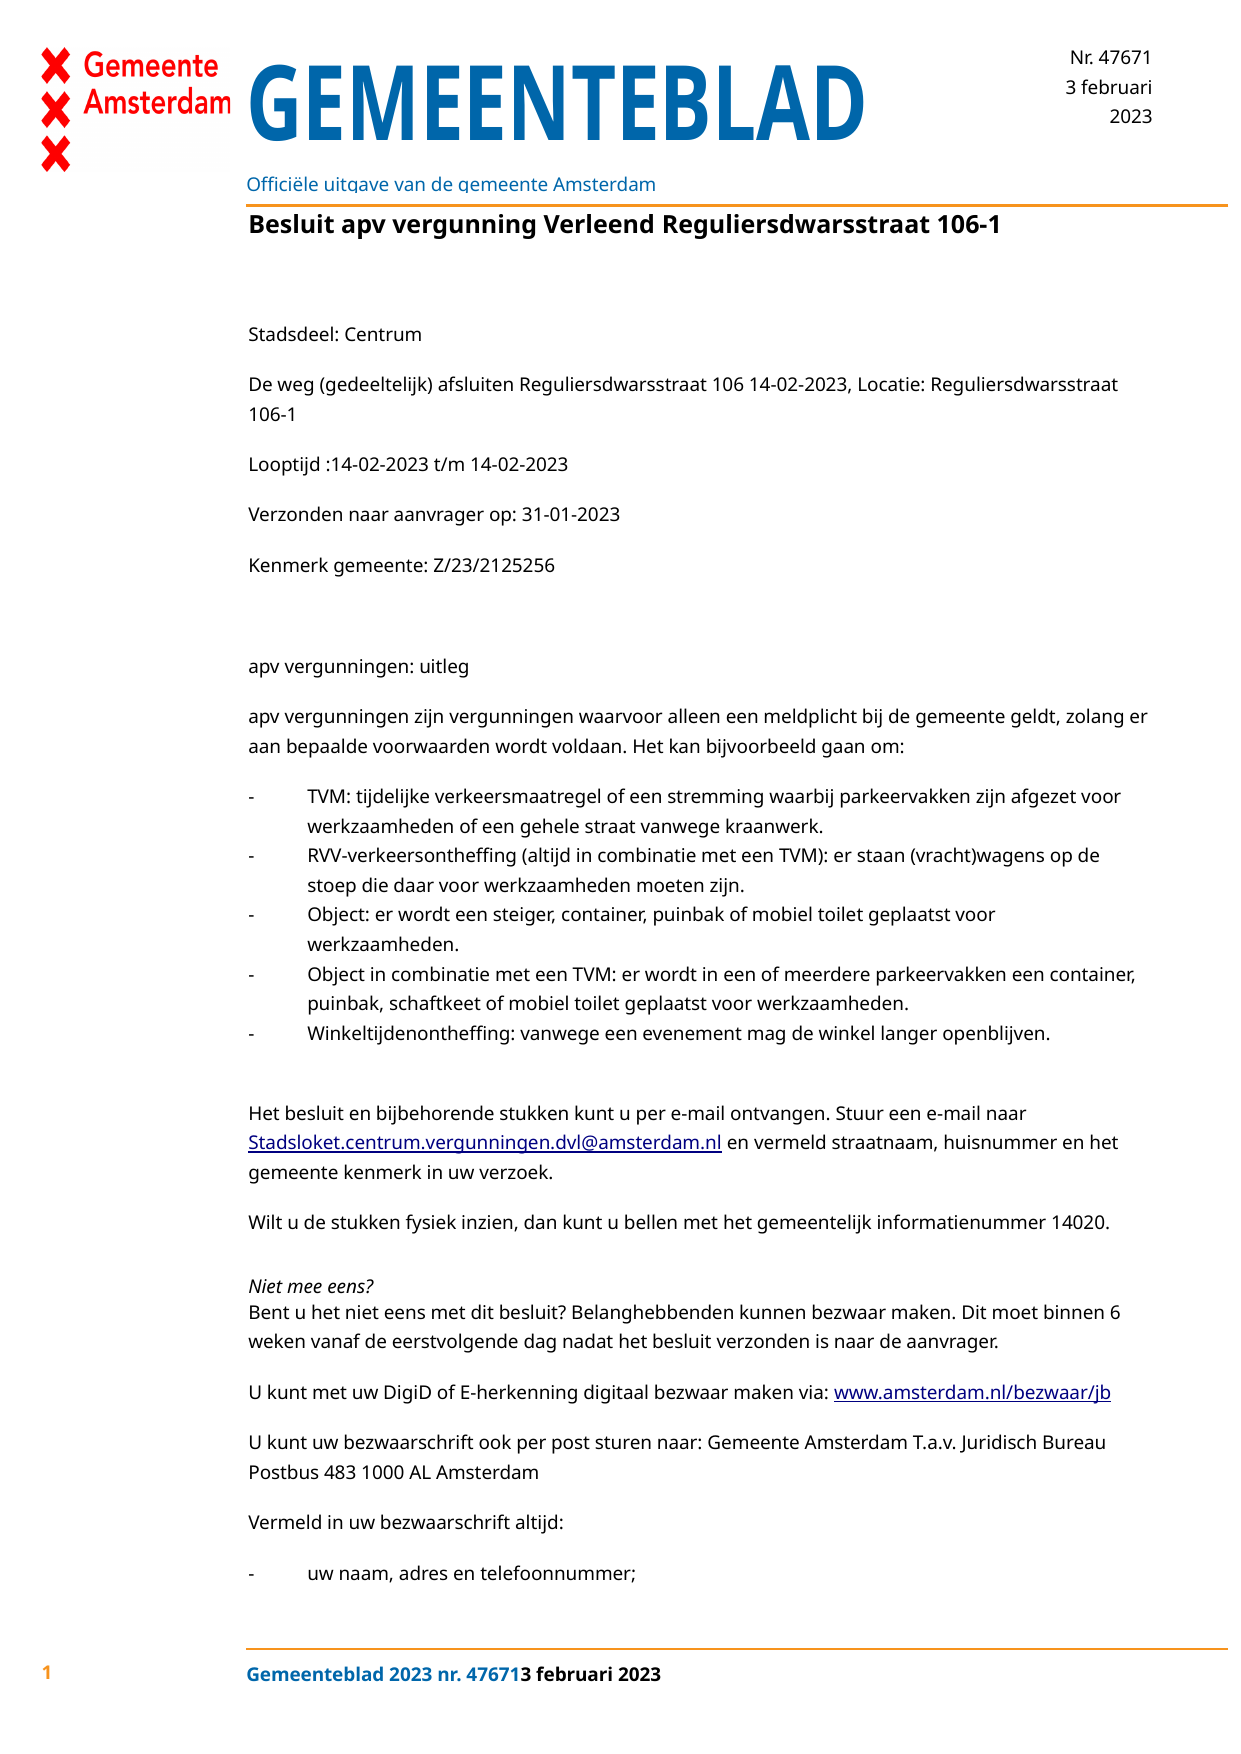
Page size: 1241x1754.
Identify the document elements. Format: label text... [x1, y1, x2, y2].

list TVM: tijdelijke verkeersmaatregel of een stremming waarbij parkeervakken zijn afgezet voor werkzaamheden of een gehele straat vanwege kraanwerk. [248, 783, 1152, 838]
text Het besluit en bijbehorende stukken kunt u per e-mail ontvangen. Stuur een e-mail naar Stadsloket.centrum.vergunningen.dvl@amsterdam.nl en vermeld straatnaam, huisnummer en het gemeente kenmerk in uw verzoek. [248, 1100, 1152, 1185]
text Besluit apv vergunning Verleend Reguliersdwarsstraat 106-1 [248, 207, 1152, 241]
text Looptijd :14-02-2023 t/m 14-02-2023 [248, 451, 1152, 477]
list Object in combinatie met een TVM: er wordt in een of meerdere parkeervakken een container, puinbak, schaftkeet of mobiel toilet geplaatst voor werkzaamheden. [248, 961, 1152, 1016]
text apv vergunningen zijn vergunningen waarvoor alleen een meldplicht bij de gemeente geldt, zolang er aan bepaalde voorwaarden wordt voldaan. Het kan bijvoorbeeld gaan om: [248, 703, 1152, 758]
text Verzonden naar aanvrager op: 31-01-2023 [248, 502, 1152, 527]
text U kunt uw bezwaarschrift ook per post sturen naar: Gemeente Amsterdam T.a.v. Juridisch Bureau Postbus 483 1000 AL Amsterdam [248, 1429, 1152, 1485]
text Bent u het niet eens met dit besluit? Belanghebbenden kunnen bezwaar maken. Dit moet binnen 6 weken vanaf de eerstvolgende dag nadat het besluit verzonden is naar de aanvrager. [248, 1299, 1152, 1354]
list Winkeltijdenontheffing: vanwege een evenement mag de winkel langer openblijven. [248, 1020, 1152, 1046]
text apv vergunningen: uitleg [248, 653, 1152, 678]
text Vermeld in uw bezwaarschrift altijd: [248, 1509, 1152, 1535]
list RVV-verkeersontheffing (altijd in combinatie met een TVM): er staan (vracht)wagens op de stoep die daar voor werkzaamheden moeten zijn. [248, 842, 1152, 898]
picture [41, 47, 231, 172]
text De weg (gedeeltelijk) afsluiten Reguliersdwarsstraat 106 14-02-2023, Locatie: Reguliersdwarsstraat 106-1 [248, 371, 1152, 426]
text Kenmerk gemeente: Z/23/2125256 [248, 552, 1152, 578]
text Wilt u de stukken fysiek inzien, dan kunt u bellen met het gemeentelijk informatienummer 14020. [248, 1209, 1152, 1235]
text U kunt met uw DigiD of E-herkenning digitaal bezwaar maken via: www.amsterdam.nl/bezwaar/jb [248, 1379, 1152, 1405]
text Niet mee eens? [248, 1273, 1152, 1299]
list uw naam, adres en telefoonnummer; [248, 1560, 1152, 1586]
list Object: er wordt een steiger, container, puinbak of mobiel toilet geplaatst voor werkzaamheden. [248, 902, 1152, 957]
text Stadsdeel: Centrum [248, 321, 1152, 346]
